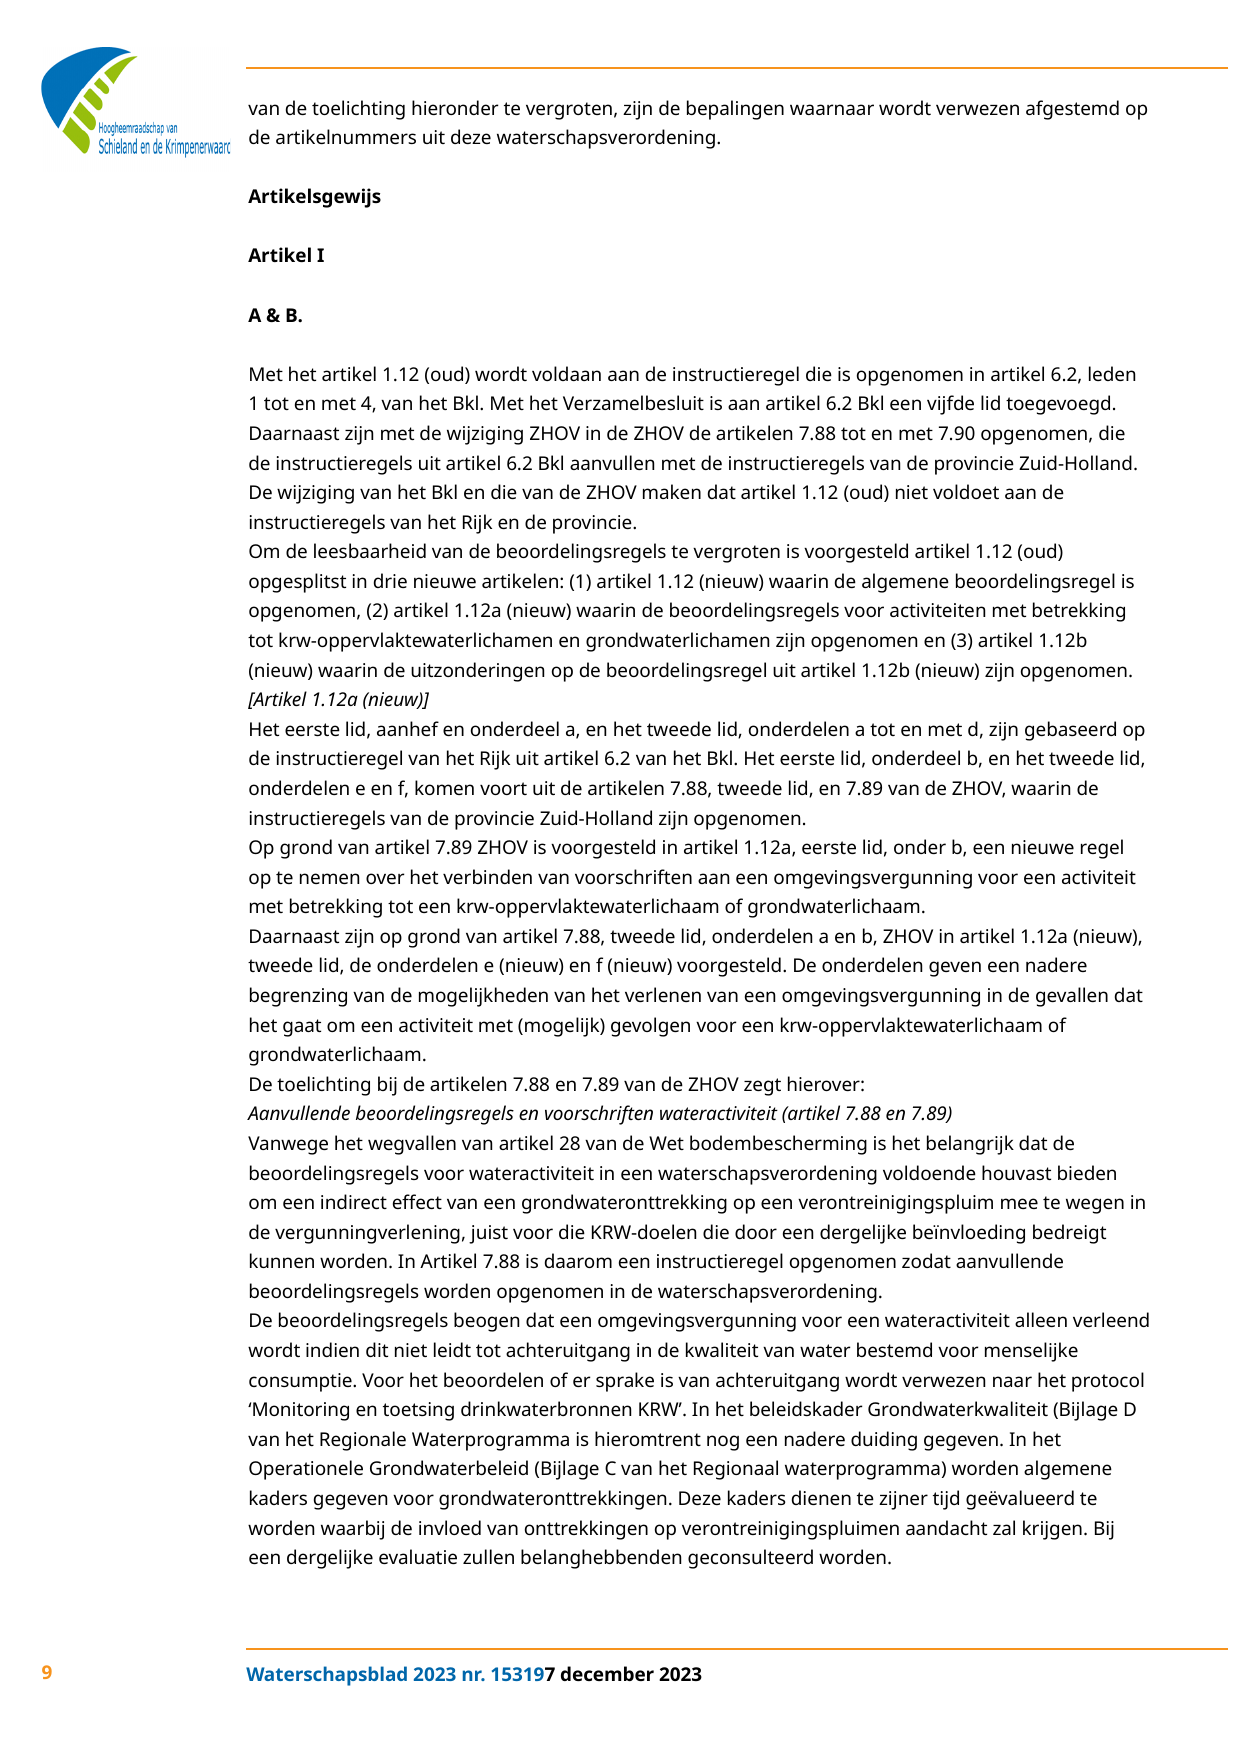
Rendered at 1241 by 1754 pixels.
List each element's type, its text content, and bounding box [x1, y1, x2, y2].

text Artikel I [248, 243, 1152, 268]
text Om de leesbaarheid van de beoordelingsregels te vergroten is voorgesteld artikel 1.12 (oud) opgesplitst in drie nieuwe artikelen: (1) artikel 1.12 (nieuw) waarin de algemene beoordelingsregel is opgenomen, (2) artikel 1.12a (nieuw) waarin de beoordelingsregels voor activiteiten met betrekking tot krw-oppervlaktewaterlichamen en grondwaterlichamen zijn opgenomen en (3) artikel 1.12b (nieuw) waarin de uitzonderingen op de beoordelingsregel uit artikel 1.12b (nieuw) zijn opgenomen. [248, 538, 1152, 683]
text Op grond van artikel 7.89 ZHOV is voorgesteld in artikel 1.12a, eerste lid, onder b, een nieuwe regel op te nemen over het verbinden van voorschriften aan een omgevingsvergunning voor een activiteit met betrekking tot een krw-oppervlaktewaterlichaam of grondwaterlichaam. [248, 834, 1152, 919]
text Vanwege het wegvallen van artikel 28 van de Wet bodembescherming is het belangrijk dat de beoordelingsregels voor wateractiviteit in een waterschapsverordening voldoende houvast bieden om een indirect effect van een grondwateronttrekking op een verontreinigingspluim mee te wegen in de vergunningverlening, juist voor die KRW-doelen die door een dergelijke beïnvloeding bedreigt kunnen worden. In Artikel 7.88 is daarom een instructieregel opgenomen zodat aanvullende beoordelingsregels worden opgenomen in de waterschapsverordening. [248, 1130, 1152, 1304]
text De toelichting bij de artikelen 7.88 en 7.89 van de ZHOV zegt hierover: [248, 1071, 1152, 1097]
text [Artikel 1.12a (nieuw)] [248, 686, 1152, 712]
text Daarnaast zijn op grond van artikel 7.88, tweede lid, onderdelen a en b, ZHOV in artikel 1.12a (nieuw), tweede lid, de onderdelen e (nieuw) en f (nieuw) voorgesteld. De onderdelen geven een nadere begrenzing van de mogelijkheden van het verlenen van een omgevingsvergunning in de gevallen dat het gaat om een activiteit met (mogelijk) gevolgen voor een krw-oppervlaktewaterlichaam of grondwaterlichaam. [248, 923, 1152, 1067]
text Artikelsgewijs [248, 183, 1152, 209]
text Aanvullende beoordelingsregels en voorschriften wateractiviteit (artikel 7.88 en 7.89) [248, 1101, 1152, 1126]
text A & B. [248, 302, 1152, 328]
text van de toelichting hieronder te vergroten, zijn de bepalingen waarnaar wordt verwezen afgestemd op de artikelnummers uit deze waterschapsverordening. [248, 95, 1152, 150]
text Het eerste lid, aanhef en onderdeel a, en het tweede lid, onderdelen a tot en met d, zijn gebaseerd op de instructieregel van het Rijk uit artikel 6.2 van het Bkl. Het eerste lid, onderdeel b, en het tweede lid, onderdelen e en f, komen voort uit de artikelen 7.88, tweede lid, en 7.89 van de ZHOV, waarin de instructieregels van de provincie Zuid-Holland zijn opgenomen. [248, 716, 1152, 831]
text De beoordelingsregels beogen dat een omgevingsvergunning voor een wateractiviteit alleen verleend wordt indien dit niet leidt tot achteruitgang in de kwaliteit van water bestemd voor menselijke consumptie. Voor het beoordelen of er sprake is van achteruitgang wordt verwezen naar het protocol ‘Monitoring en toetsing drinkwaterbronnen KRW’. In het beleidskader Grondwaterkwaliteit (Bijlage D van het Regionale Waterprogramma is hieromtrent nog een nadere duiding gegeven. In het Operationele Grondwaterbeleid (Bijlage C van het Regionaal waterprogramma) worden algemene kaders gegeven voor grondwateronttrekkingen. Deze kaders dienen te zijner tijd geëvalueerd te worden waarbij de invloed van onttrekkingen op verontreinigingspluimen aandacht zal krijgen. Bij een dergelijke evaluatie zullen belanghebbenden geconsulteerd worden. [248, 1308, 1152, 1570]
picture [41, 47, 231, 172]
text Met het artikel 1.12 (oud) wordt voldaan aan de instructieregel die is opgenomen in artikel 6.2, leden 1 tot en met 4, van het Bkl. Met het Verzamelbesluit is aan artikel 6.2 Bkl een vijfde lid toegevoegd. Daarnaast zijn met de wijziging ZHOV in de ZHOV de artikelen 7.88 tot en met 7.90 opgenomen, die de instructieregels uit artikel 6.2 Bkl aanvullen met de instructieregels van de provincie Zuid-Holland. De wijziging van het Bkl en die van de ZHOV maken dat artikel 1.12 (oud) niet voldoet aan de instructieregels van het Rijk en de provincie. [248, 361, 1152, 535]
